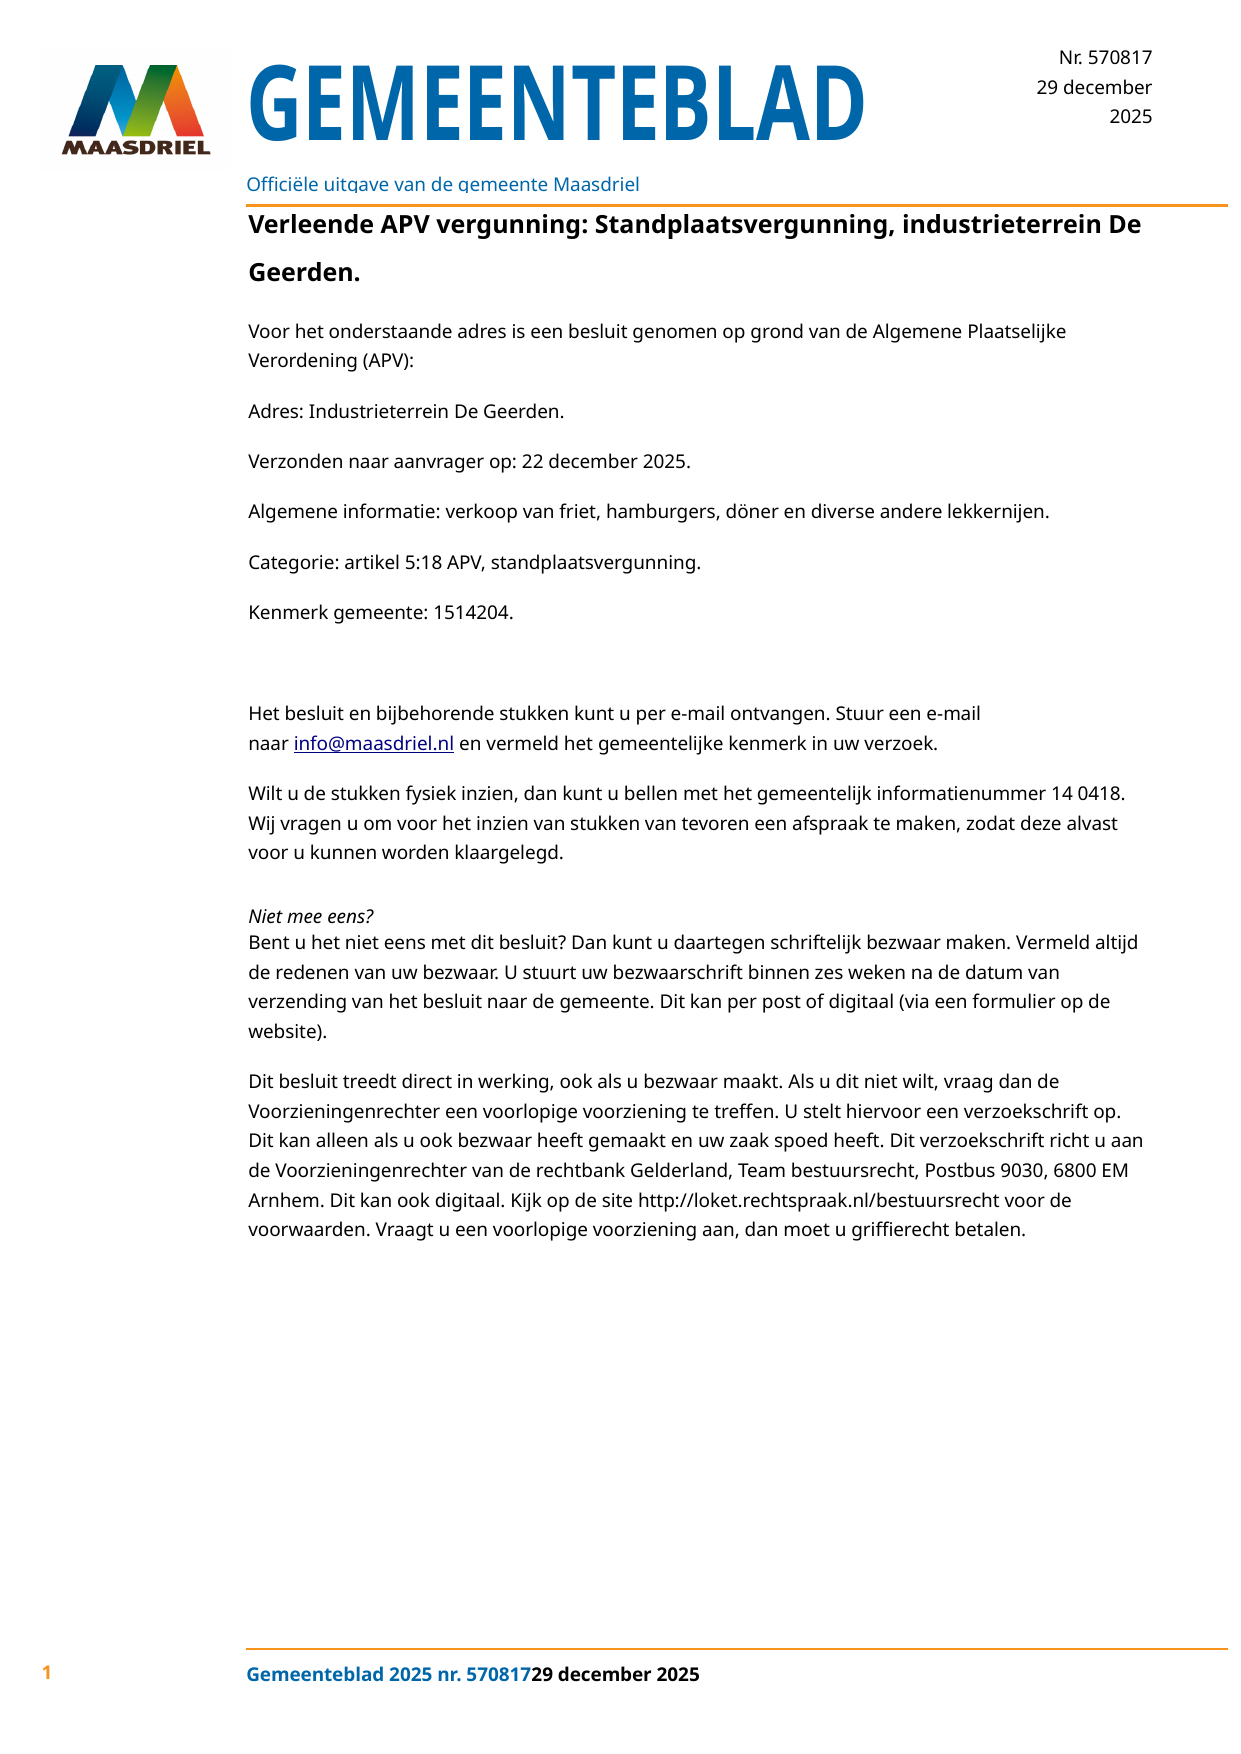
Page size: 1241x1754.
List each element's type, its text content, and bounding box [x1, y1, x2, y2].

text Voor het onderstaande adres is een besluit genomen op grond van de Algemene Plaatselijke Verordening (APV): [248, 318, 1152, 373]
text Wilt u de stukken fysiek inzien, dan kunt u bellen met het gemeentelijk informatienummer 14 0418. Wij vragen u om voor het inzien van stukken van tevoren een afspraak te maken, zodat deze alvast voor u kunnen worden klaargelegd. [248, 780, 1152, 865]
text Dit besluit treedt direct in werking, ook als u bezwaar maakt. Als u dit niet wilt, vraag dan de Voorzieningenrechter een voorlopige voorziening te treffen. U stelt hiervoor een verzoekschrift op. Dit kan alleen als u ook bezwaar heeft gemaakt en uw zaak spoed heeft. Dit verzoekschrift richt u aan de Voorzieningenrechter van de rechtbank Gelderland, Team bestuursrecht, Postbus 9030, 6800 EM Arnhem. Dit kan ook digitaal. Kijk op de site http://loket.rechtspraak.nl/bestuursrecht voor de voorwaarden. Vraagt u een voorlopige voorziening aan, dan moet u griffierecht betalen. [248, 1068, 1152, 1242]
text Niet mee eens? [248, 903, 1152, 929]
text Bent u het niet eens met dit besluit? Dan kunt u daartegen schriftelijk bezwaar maken. Vermeld altijd de redenen van uw bezwaar. U stuurt uw bezwaarschrift binnen zes weken na de datum van verzending van het besluit naar de gemeente. Dit kan per post of digitaal (via een formulier op de website). [248, 929, 1152, 1044]
text Kenmerk gemeente: 1514204. [248, 599, 1152, 625]
picture [41, 47, 231, 172]
text Verzonden naar aanvrager op: 22 december 2025. [248, 448, 1152, 474]
text Categorie: artikel 5:18 APV, standplaatsvergunning. [248, 549, 1152, 575]
text Het besluit en bijbehorende stukken kunt u per e-mail ontvangen. Stuur een e-mail naar info@maasdriel.nl en vermeld het gemeentelijke kenmerk in uw verzoek. [248, 700, 1152, 756]
text Adres: Industrieterrein De Geerden. [248, 398, 1152, 424]
text Verleende APV vergunning: Standplaatsvergunning, industrieterrein De Geerden. [248, 207, 1152, 288]
text Algemene informatie: verkoop van friet, hamburgers, döner en diverse andere lekkernijen. [248, 499, 1152, 524]
